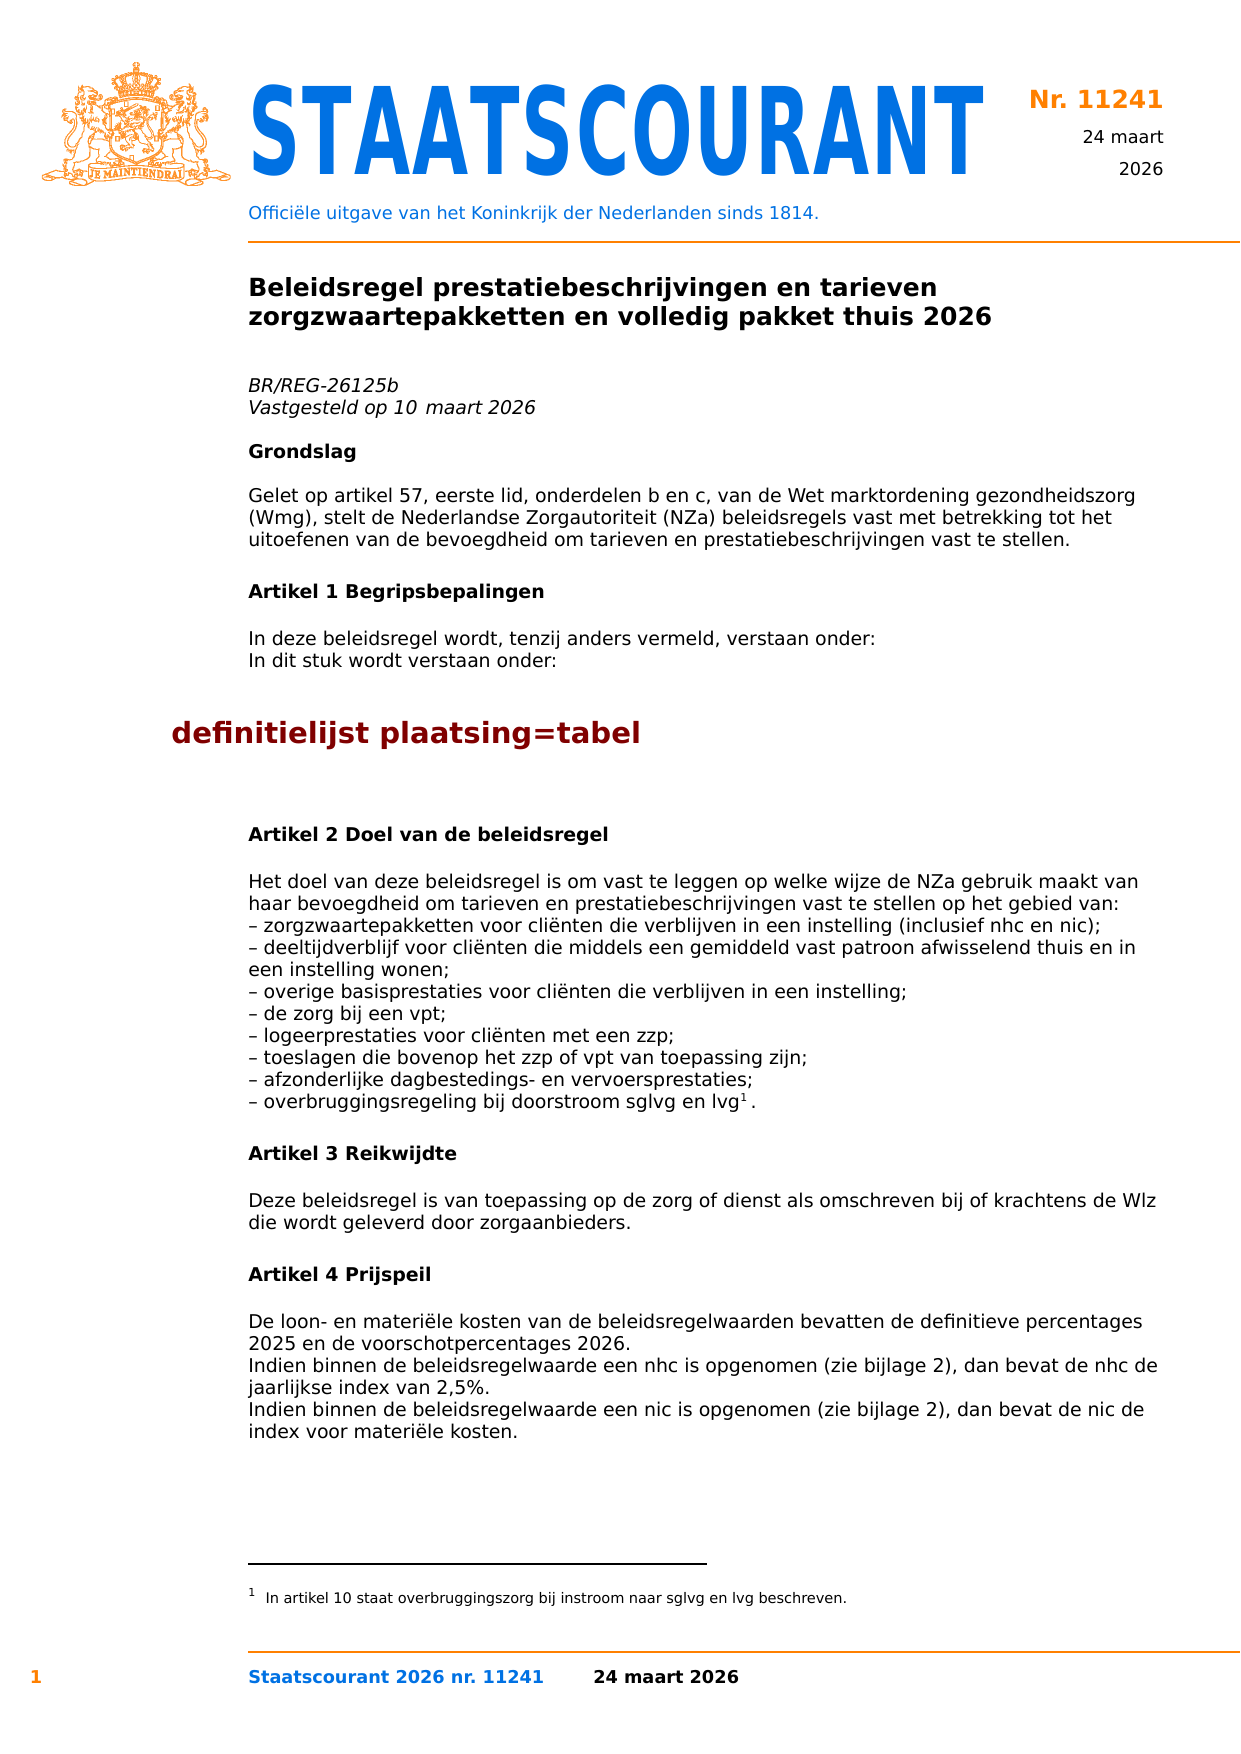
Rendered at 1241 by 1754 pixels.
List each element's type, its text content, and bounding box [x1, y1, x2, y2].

table_cell 24 maart [998, 121, 1240, 153]
text In deze beleidsregel wordt, tenzij anders vermeld, verstaan onder: [248, 628, 1163, 650]
text Grondslag [248, 441, 1163, 463]
subtitle Artikel 3 Reikwijdte [248, 1143, 1163, 1165]
table_cell 2026 [998, 153, 1240, 203]
text Deze beleidsregel is van toepassing op de zorg of dienst als omschreven bij of krachtens de Wlz die wordt geleverd door zorgaanbieders. [248, 1190, 1163, 1234]
text Indien binnen de beleidsregelwaarde een nic is opgenomen (zie bijlage 2), dan bevat de nic de index voor materiële kosten. [248, 1399, 1163, 1443]
table_header STAATSCOURANT [248, 62, 998, 203]
text – de zorg bij een vpt; [248, 1003, 1163, 1025]
subtitle Artikel 2 Doel van de beleidsregel [248, 824, 1163, 846]
text Gelet op artikel 57, eerste lid, onderdelen b en c, van de Wet marktordening gezondheidszorg (Wmg), stelt de Nederlandse Zorgautoriteit (NZa) beleidsregels vast met betrekking tot het uitoefenen van de bevoegdheid om tarieven en prestatiebeschrijvingen vast te stellen. [248, 485, 1163, 551]
subtitle Artikel 4 Prijspeil [248, 1264, 1163, 1286]
text Vastgesteld op 10 maart 2026 [248, 397, 1163, 419]
subtitle Beleidsregel prestatiebeschrijvingen en tarieven zorgzwaartepakketten en volledig pakket thuis 2026 [248, 273, 1163, 331]
text De loon- en materiële kosten van de beleidsregelwaarden bevatten de definitieve percentages 2025 en de voorschotpercentages 2026. [248, 1311, 1163, 1355]
text – logeerprestaties voor cliënten met een zzp; [248, 1025, 1163, 1047]
text – deeltijdverblijf voor cliënten die middels een gemiddeld vast patroon afwisselend thuis en in een instelling wonen; [248, 937, 1163, 981]
table_cell Officiële uitgave van het Koninkrijk der Nederlanden sinds 1814. [248, 203, 1240, 241]
text – zorgzwaartepakketten voor cliënten die verblijven in een instelling (inclusief nhc en nic); [248, 915, 1163, 937]
text In dit stuk wordt verstaan onder: [248, 650, 1163, 672]
picture [41, 62, 231, 186]
text BR/REG-26125b [248, 375, 1163, 397]
text Indien binnen de beleidsregelwaarde een nhc is opgenomen (zie bijlage 2), dan bevat de nhc de jaarlijkse index van 2,5%. [248, 1355, 1163, 1399]
text definitielijst plaatsing=tabel [171, 716, 1163, 750]
table_header Nr. 11241 [998, 62, 1240, 121]
text In artikel 10 staat overbruggingszorg bij instroom naar sglvg en lvg beschreven. [248, 1586, 1163, 1608]
text Het doel van deze beleidsregel is om vast te leggen op welke wijze de NZa gebruik maakt van haar bevoegdheid om tarieven en prestatiebeschrijvingen vast te stellen op het gebied van: [248, 871, 1163, 915]
text – overbruggingsregeling bij doorstroom sglvg en lvg. [248, 1091, 1163, 1113]
text – overige basisprestaties voor cliënten die verblijven in een instelling; [248, 981, 1163, 1003]
text – toeslagen die bovenop het zzp of vpt van toepassing zijn; [248, 1047, 1163, 1069]
subtitle Artikel 1 Begripsbepalingen [248, 581, 1163, 603]
text – afzonderlijke dagbestedings- en vervoersprestaties; [248, 1069, 1163, 1091]
table_header [25, 62, 248, 241]
